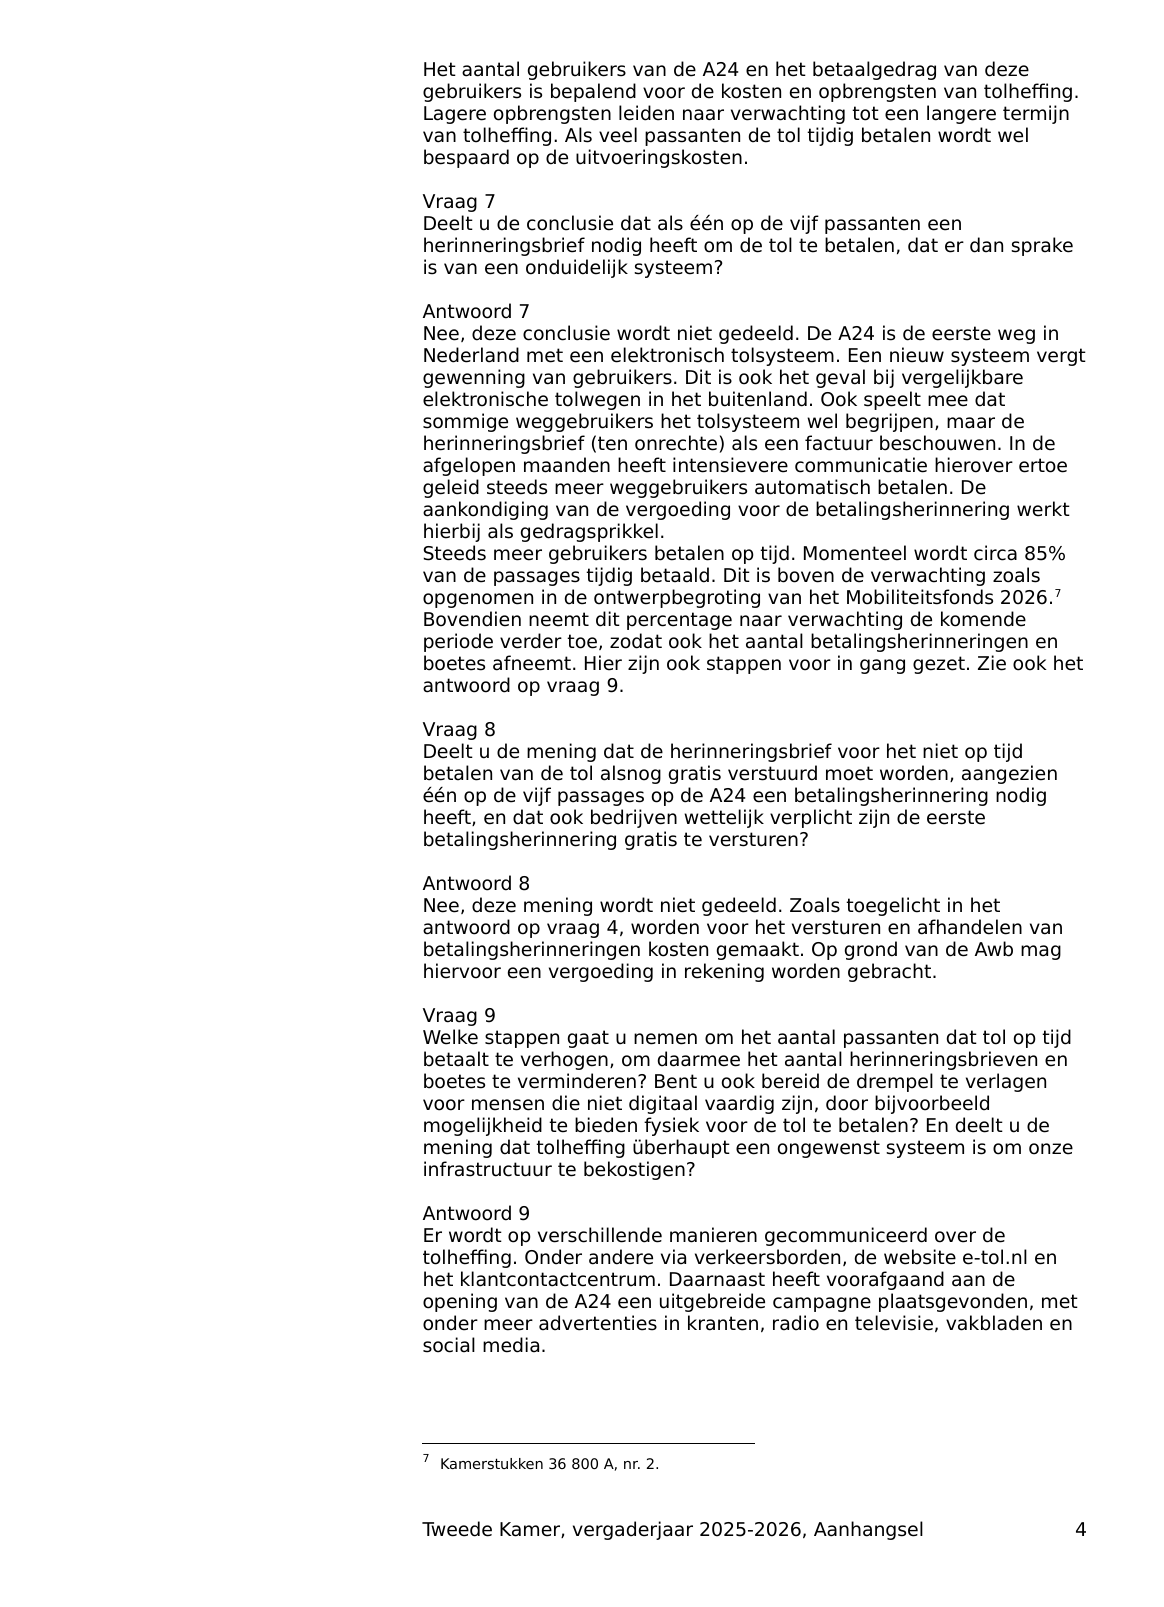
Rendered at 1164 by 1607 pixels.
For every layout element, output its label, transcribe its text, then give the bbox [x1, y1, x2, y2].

text Het aantal gebruikers van de A24 en het betaalgedrag van deze gebruikers is bepalend voor de kosten en opbrengsten van tolheffing. Lagere opbrengsten leiden naar verwachting tot een langere termijn van tolheffing. Als veel passanten de tol tijdig betalen wordt wel bespaard op de uitvoeringskosten. [422, 59, 1087, 169]
text Vraag 8 [422, 719, 1087, 741]
text Antwoord 8 [422, 873, 1087, 895]
text Antwoord 9 [422, 1203, 1087, 1225]
text Kamerstukken 36 800 A, nr. 2. [422, 1452, 1087, 1474]
text Vraag 7 [422, 191, 1087, 213]
text Welke stappen gaat u nemen om het aantal passanten dat tol op tijd betaalt te verhogen, om daarmee het aantal herinneringsbrieven en boetes te verminderen? Bent u ook bereid de drempel te verlagen voor mensen die niet digitaal vaardig zijn, door bijvoorbeeld mogelijkheid te bieden fysiek voor de tol te betalen? En deelt u de mening dat tolheffing überhaupt een ongewenst systeem is om onze infrastructuur te bekostigen? [422, 1027, 1087, 1181]
text Vraag 9 [422, 1005, 1087, 1027]
text Antwoord 7 [422, 301, 1087, 323]
text Er wordt op verschillende manieren gecommuniceerd over de tolheffing. Onder andere via verkeersborden, de website e-tol.nl en het klantcontactcentrum. Daarnaast heeft voorafgaand aan de opening van de A24 een uitgebreide campagne plaatsgevonden, met onder meer advertenties in kranten, radio en televisie, vakbladen en social media. [422, 1225, 1087, 1357]
text Nee, deze conclusie wordt niet gedeeld. De A24 is de eerste weg in Nederland met een elektronisch tolsysteem. Een nieuw systeem vergt gewenning van gebruikers. Dit is ook het geval bij vergelijkbare elektronische tolwegen in het buitenland. Ook speelt mee dat sommige weggebruikers het tolsysteem wel begrijpen, maar de herinneringsbrief (ten onrechte) als een factuur beschouwen. In de afgelopen maanden heeft intensievere communicatie hierover ertoe geleid steeds meer weggebruikers automatisch betalen. De aankondiging van de vergoeding voor de betalingsherinnering werkt hierbij als gedragsprikkel. [422, 323, 1087, 543]
text Nee, deze mening wordt niet gedeeld. Zoals toegelicht in het antwoord op vraag 4, worden voor het versturen en afhandelen van betalingsherinneringen kosten gemaakt. Op grond van de Awb mag hiervoor een vergoeding in rekening worden gebracht. [422, 895, 1087, 983]
text Deelt u de conclusie dat als één op de vijf passanten een herinneringsbrief nodig heeft om de tol te betalen, dat er dan sprake is van een onduidelijk systeem? [422, 213, 1087, 279]
text Deelt u de mening dat de herinneringsbrief voor het niet op tijd betalen van de tol alsnog gratis verstuurd moet worden, aangezien één op de vijf passages op de A24 een betalingsherinnering nodig heeft, en dat ook bedrijven wettelijk verplicht zijn de eerste betalingsherinnering gratis te versturen? [422, 741, 1087, 851]
text Steeds meer gebruikers betalen op tijd. Momenteel wordt circa 85% van de passages tijdig betaald. Dit is boven de verwachting zoals opgenomen in de ontwerpbegroting van het Mobiliteitsfonds 2026. Bovendien neemt dit percentage naar verwachting de komende periode verder toe, zodat ook het aantal betalingsherinneringen en boetes afneemt. Hier zijn ook stappen voor in gang gezet. Zie ook het antwoord op vraag 9. [422, 543, 1087, 697]
